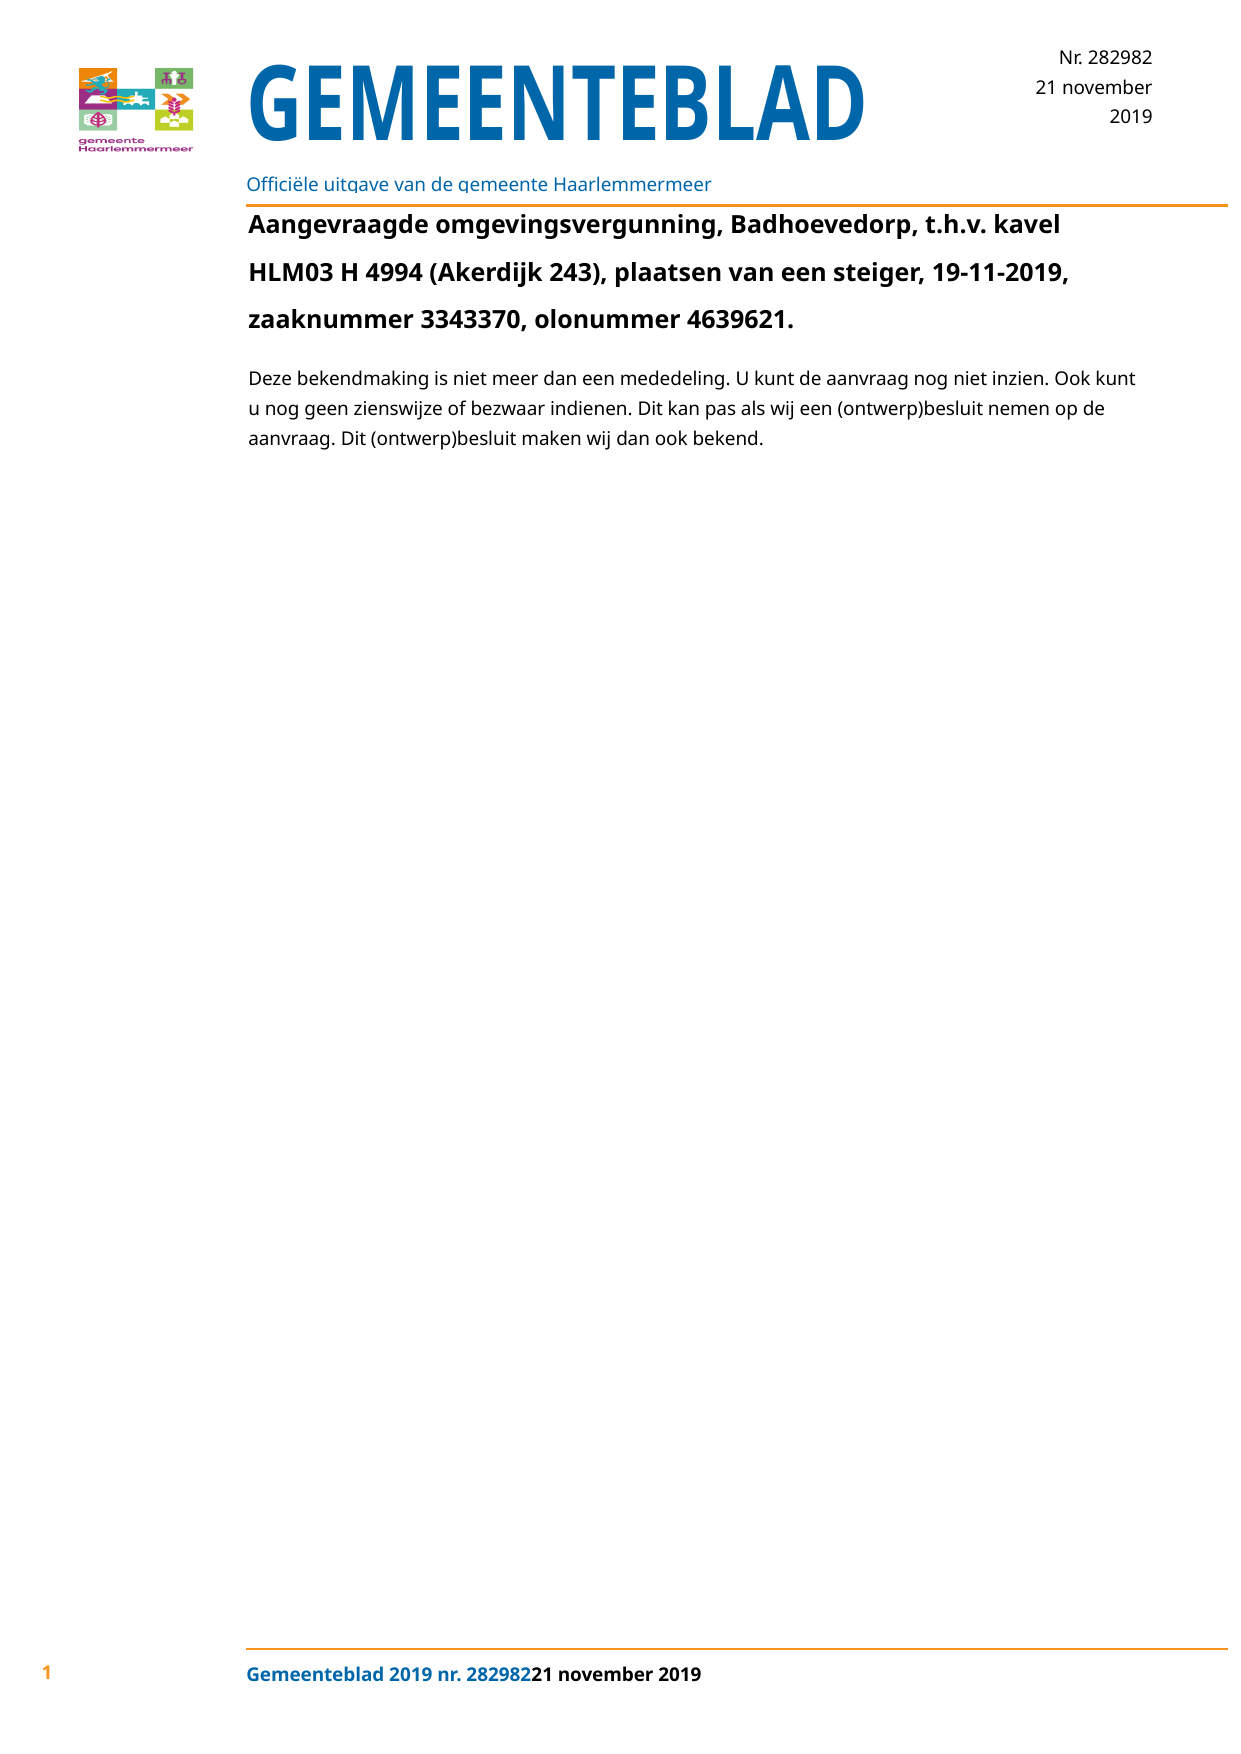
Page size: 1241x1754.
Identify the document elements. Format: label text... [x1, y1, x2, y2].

text Aangevraagde omgevingsvergunning, Badhoevedorp, t.h.v. kavel HLM03 H 4994 (Akerdijk 243), plaatsen van een steiger, 19-11-2019, zaaknummer 3343370, olonummer 4639621. [248, 207, 1152, 336]
picture [41, 47, 231, 172]
text Deze bekendmaking is niet meer dan een mededeling. U kunt de aanvraag nog niet inzien. Ook kunt u nog geen zienswijze of bezwaar indienen. Dit kan pas als wij een (ontwerp)besluit nemen op de aanvraag. Dit (ontwerp)besluit maken wij dan ook bekend. [248, 366, 1152, 450]
